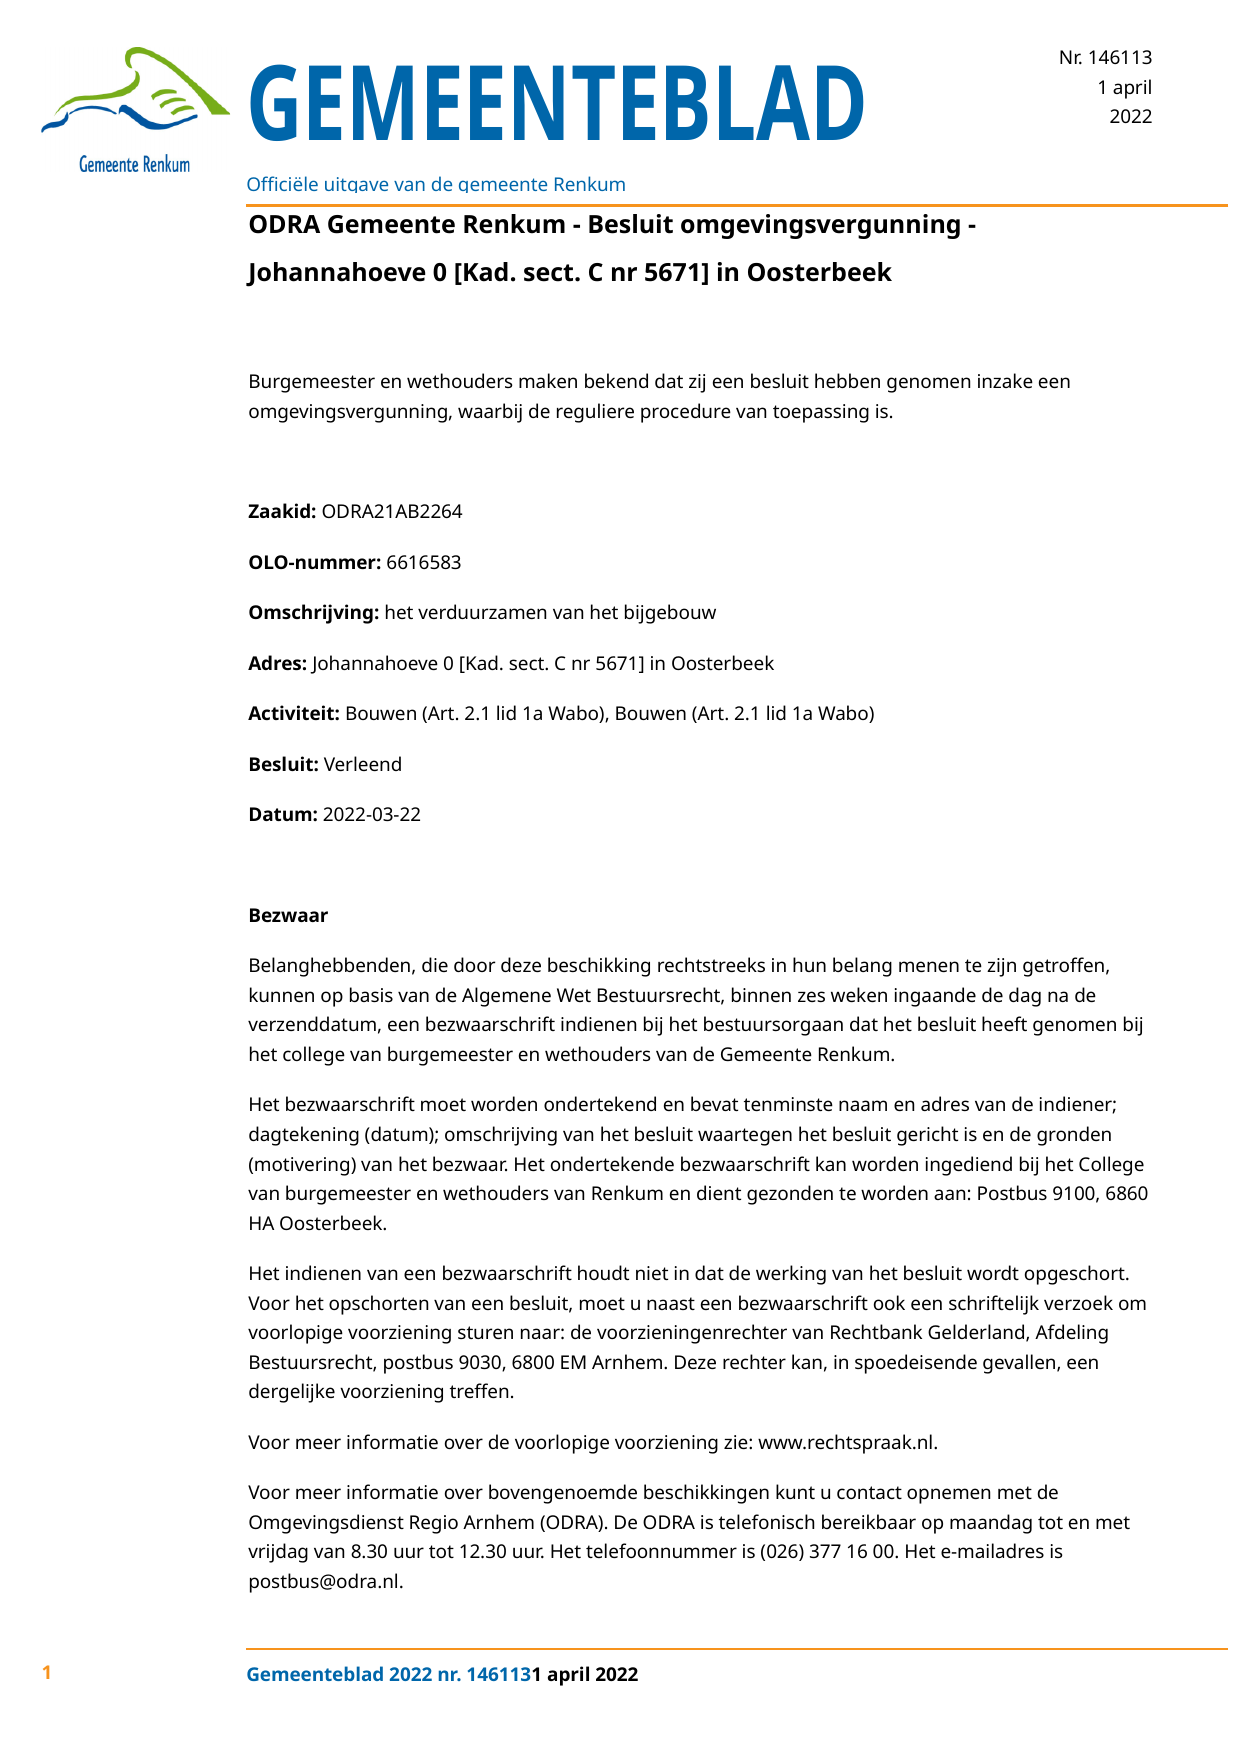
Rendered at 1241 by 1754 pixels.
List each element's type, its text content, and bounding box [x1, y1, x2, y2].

text Activiteit: Bouwen (Art. 2.1 lid 1a Wabo), Bouwen (Art. 2.1 lid 1a Wabo) [248, 700, 1152, 726]
text Belanghebbenden, die door deze beschikking rechtstreeks in hun belang menen te zijn getroffen, kunnen op basis van de Algemene Wet Bestuursrecht, binnen zes weken ingaande de dag na de verzenddatum, een bezwaarschrift indienen bij het bestuursorgaan dat het besluit heeft genomen bij het college van burgemeester en wethouders van de Gemeente Renkum. [248, 952, 1152, 1067]
text Burgemeester en wethouders maken bekend dat zij een besluit hebben genomen inzake een omgevingsvergunning, waarbij de reguliere procedure van toepassing is. [248, 368, 1152, 424]
text Omschrijving: het verduurzamen van het bijgebouw [248, 599, 1152, 625]
text Voor meer informatie over de voorlopige voorziening zie: www.rechtspraak.nl. [248, 1429, 1152, 1455]
text Het indienen van een bezwaarschrift houdt niet in dat de werking van het besluit wordt opgeschort. Voor het opschorten van een besluit, moet u naast een bezwaarschrift ook een schriftelijk verzoek om voorlopige voorziening sturen naar: de voorzieningenrechter van Rechtbank Gelderland, Afdeling Bestuursrecht, postbus 9030, 6800 EM Arnhem. Deze rechter kan, in spoedeisende gevallen, een dergelijke voorziening treffen. [248, 1260, 1152, 1404]
text Het bezwaarschrift moet worden ondertekend en bevat tenminste naam en adres van de indiener; dagtekening (datum); omschrijving van het besluit waartegen het besluit gericht is en de gronden (motivering) van het bezwaar. Het ondertekende bezwaarschrift kan worden ingediend bij het College van burgemeester en wethouders van Renkum en dient gezonden te worden aan: Postbus 9100, 6860 HA Oosterbeek. [248, 1092, 1152, 1236]
text Besluit: Verleend [248, 751, 1152, 777]
picture [41, 47, 231, 172]
text Voor meer informatie over bovengenoemde beschikkingen kunt u contact opnemen met de Omgevingsdienst Regio Arnhem (ODRA). De ODRA is telefonisch bereikbaar op maandag tot en met vrijdag van 8.30 uur tot 12.30 uur. Het telefoonnummer is (026) 377 16 00. Het e-mailadres is postbus@odra.nl. [248, 1479, 1152, 1594]
text Zaakid: ODRA21AB2264 [248, 499, 1152, 524]
text ODRA Gemeente Renkum - Besluit omgevingsvergunning - Johannahoeve 0 [Kad. sect. C nr 5671] in Oosterbeek [248, 207, 1152, 288]
text Bezwaar [248, 902, 1152, 928]
text Datum: 2022-03-22 [248, 801, 1152, 827]
text OLO-nummer: 6616583 [248, 549, 1152, 575]
text Adres: Johannahoeve 0 [Kad. sect. C nr 5671] in Oosterbeek [248, 650, 1152, 676]
